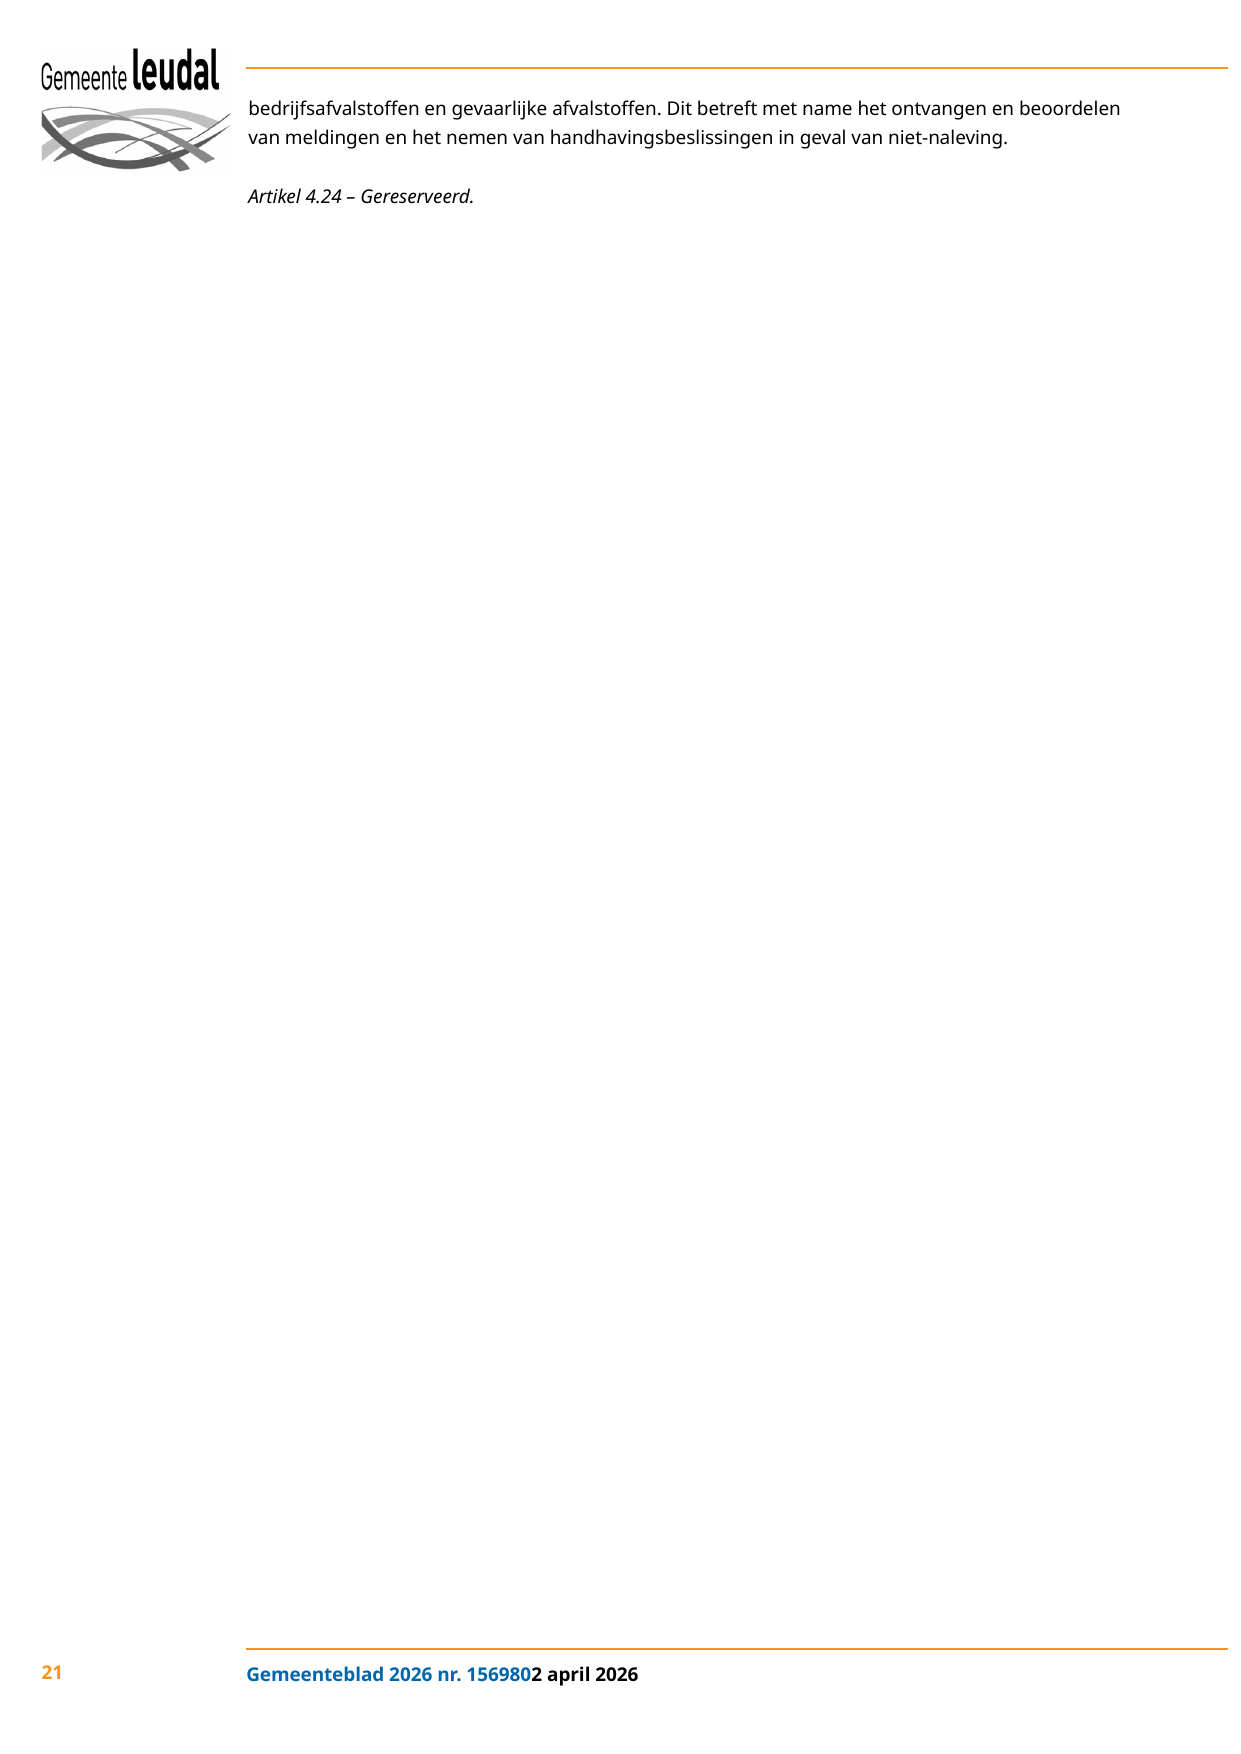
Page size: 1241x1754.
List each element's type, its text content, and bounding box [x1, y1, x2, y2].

text Artikel 4.24 – Gereserveerd. [248, 183, 1152, 209]
text bedrijfsafvalstoffen en gevaarlijke afvalstoffen. Dit betreft met name het ontvangen en beoordelen van meldingen en het nemen van handhavingsbeslissingen in geval van niet-naleving. [248, 95, 1152, 150]
picture [41, 47, 231, 172]
